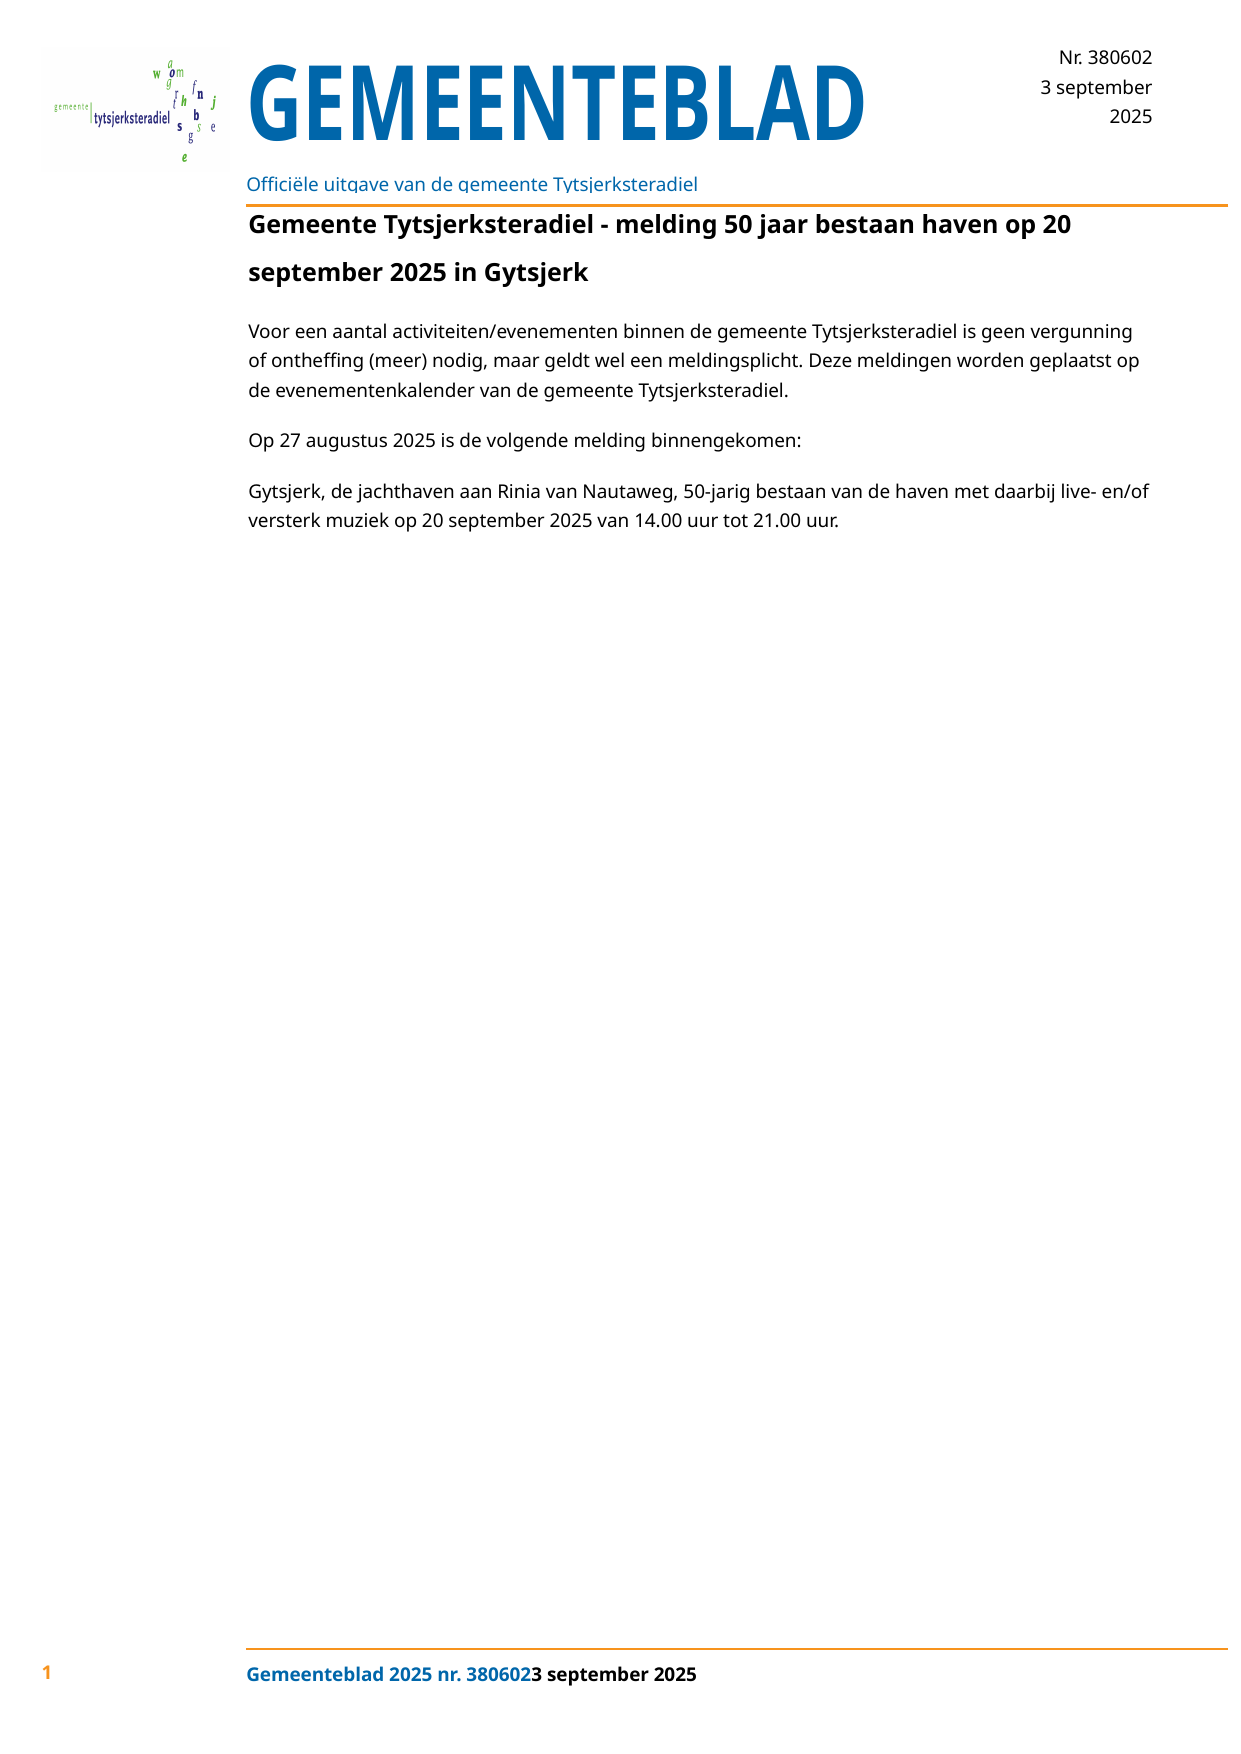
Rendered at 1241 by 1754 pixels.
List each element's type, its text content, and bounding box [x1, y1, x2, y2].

text Gemeente Tytsjerksteradiel - melding 50 jaar bestaan haven op 20 september 2025 in Gytsjerk [248, 207, 1152, 288]
text Op 27 augustus 2025 is de volgende melding binnengekomen: [248, 427, 1152, 453]
text Voor een aantal activiteiten/evenementen binnen de gemeente Tytsjerksteradiel is geen vergunning of ontheffing (meer) nodig, maar geldt wel een meldingsplicht. Deze meldingen worden geplaatst op de evenementenkalender van de gemeente Tytsjerksteradiel. [248, 318, 1152, 403]
picture [41, 47, 231, 172]
text Gytsjerk, de jachthaven aan Rinia van Nautaweg, 50-jarig bestaan van de haven met daarbij live- en/of versterk muziek op 20 september 2025 van 14.00 uur tot 21.00 uur. [248, 478, 1152, 533]
